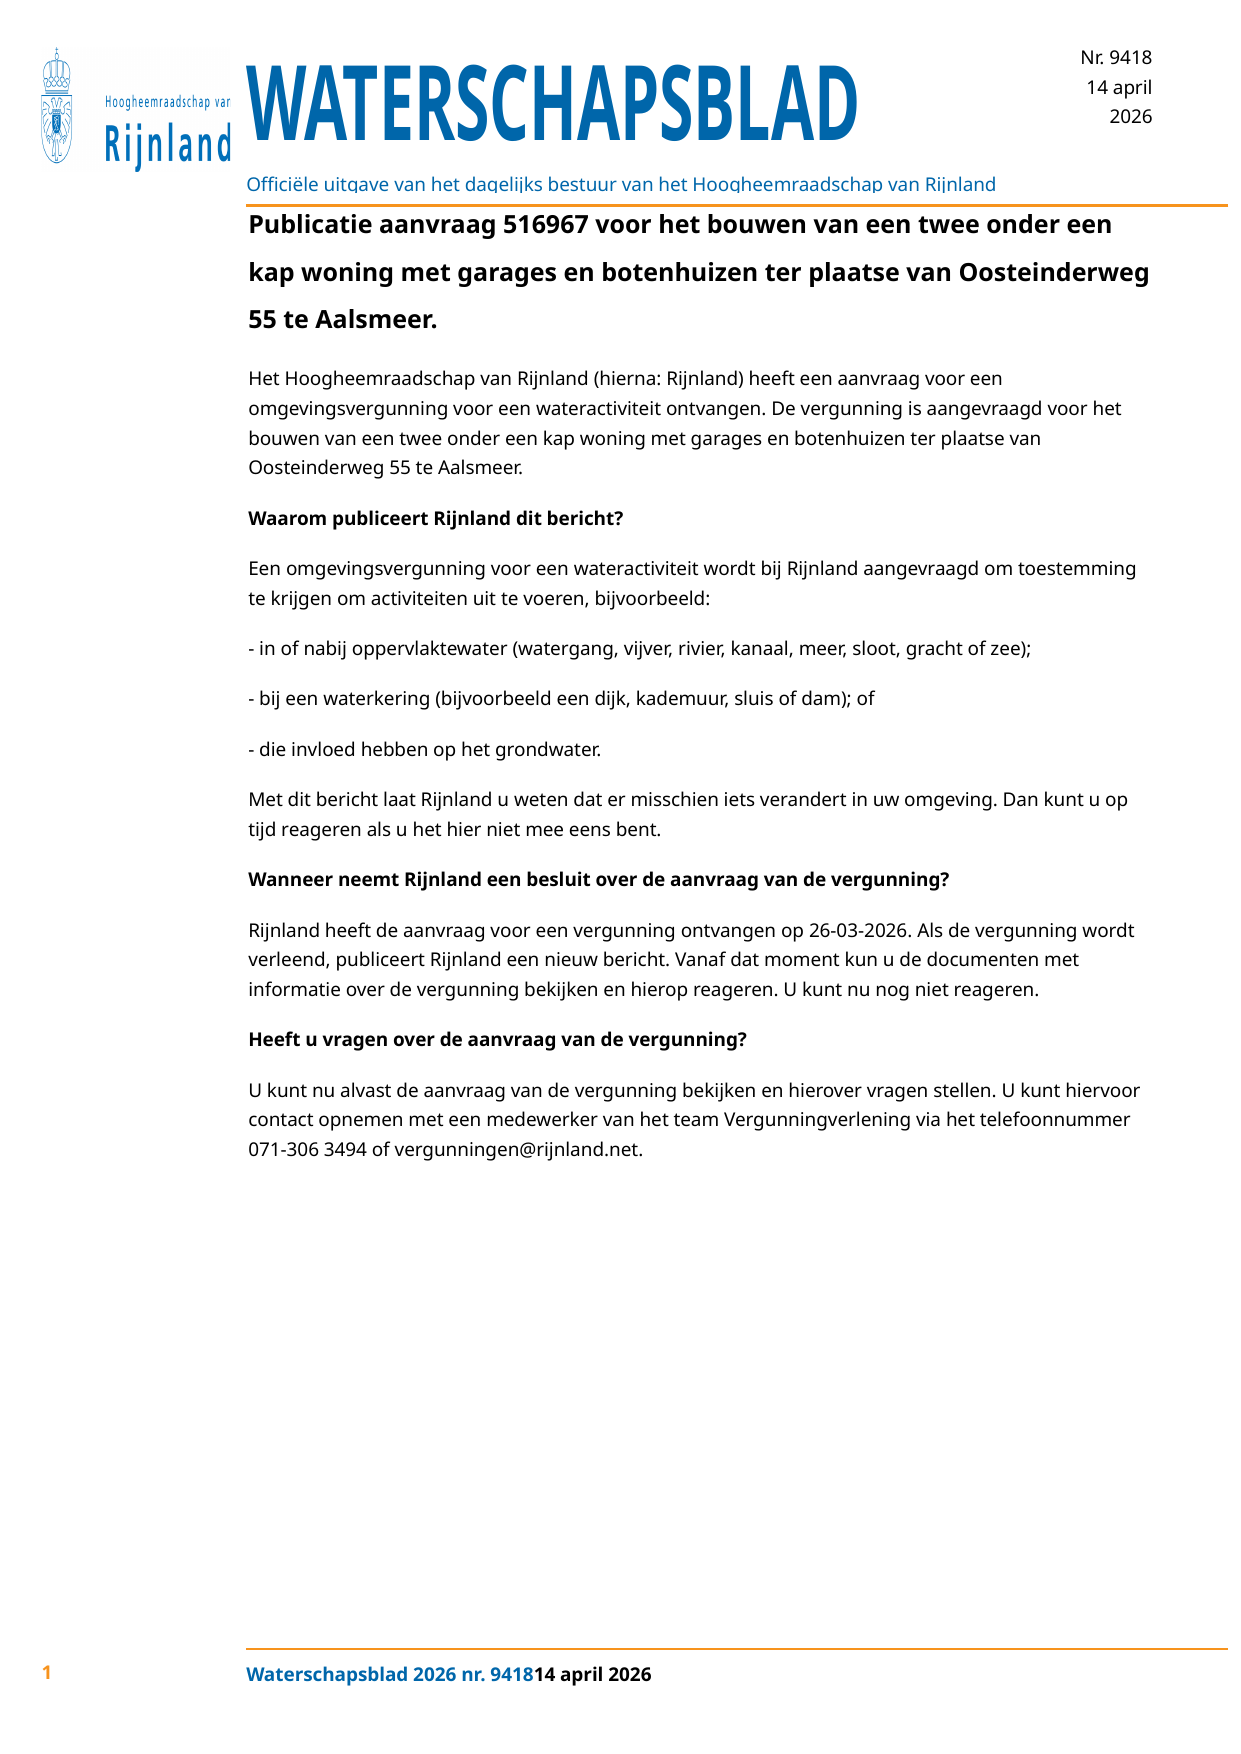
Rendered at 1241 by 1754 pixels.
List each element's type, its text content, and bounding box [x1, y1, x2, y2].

text U kunt nu alvast de aanvraag van de vergunning bekijken en hierover vragen stellen. U kunt hiervoor contact opnemen met een medewerker van het team Vergunningverlening via het telefoonnummer 071-306 3494 of vergunningen@rijnland.net. [248, 1077, 1152, 1162]
text Wanneer neemt Rijnland een besluit over de aanvraag van de vergunning? [248, 866, 1152, 892]
text - bij een waterkering (bijvoorbeeld een dijk, kademuur, sluis of dam); of [248, 686, 1152, 711]
picture [41, 47, 231, 172]
text Rijnland heeft de aanvraag voor een vergunning ontvangen op 26-03-2026. Als de vergunning wordt verleend, publiceert Rijnland een nieuw bericht. Vanaf dat moment kun u de documenten met informatie over de vergunning bekijken en hierop reageren. U kunt nu nog niet reageren. [248, 917, 1152, 1002]
text Heeft u vragen over de aanvraag van de vergunning? [248, 1026, 1152, 1052]
text - die invloed hebben op het grondwater. [248, 736, 1152, 762]
text Het Hoogheemraadschap van Rijnland (hierna: Rijnland) heeft een aanvraag voor een omgevingsvergunning voor een wateractiviteit ontvangen. De vergunning is aangevraagd voor het bouwen van een twee onder een kap woning met garages en botenhuizen ter plaatse van Oosteinderweg 55 te Aalsmeer. [248, 366, 1152, 480]
text Een omgevingsvergunning voor een wateractiviteit wordt bij Rijnland aangevraagd om toestemming te krijgen om activiteiten uit te voeren, bijvoorbeeld: [248, 555, 1152, 610]
text Met dit bericht laat Rijnland u weten dat er misschien iets verandert in uw omgeving. Dan kunt u op tijd reageren als u het hier niet mee eens bent. [248, 786, 1152, 842]
text Waarom publiceert Rijnland dit bericht? [248, 505, 1152, 530]
text Publicatie aanvraag 516967 voor het bouwen van een twee onder een kap woning met garages en botenhuizen ter plaatse van Oosteinderweg 55 te Aalsmeer. [248, 207, 1152, 336]
text - in of nabij oppervlaktewater (watergang, vijver, rivier, kanaal, meer, sloot, gracht of zee); [248, 635, 1152, 661]
